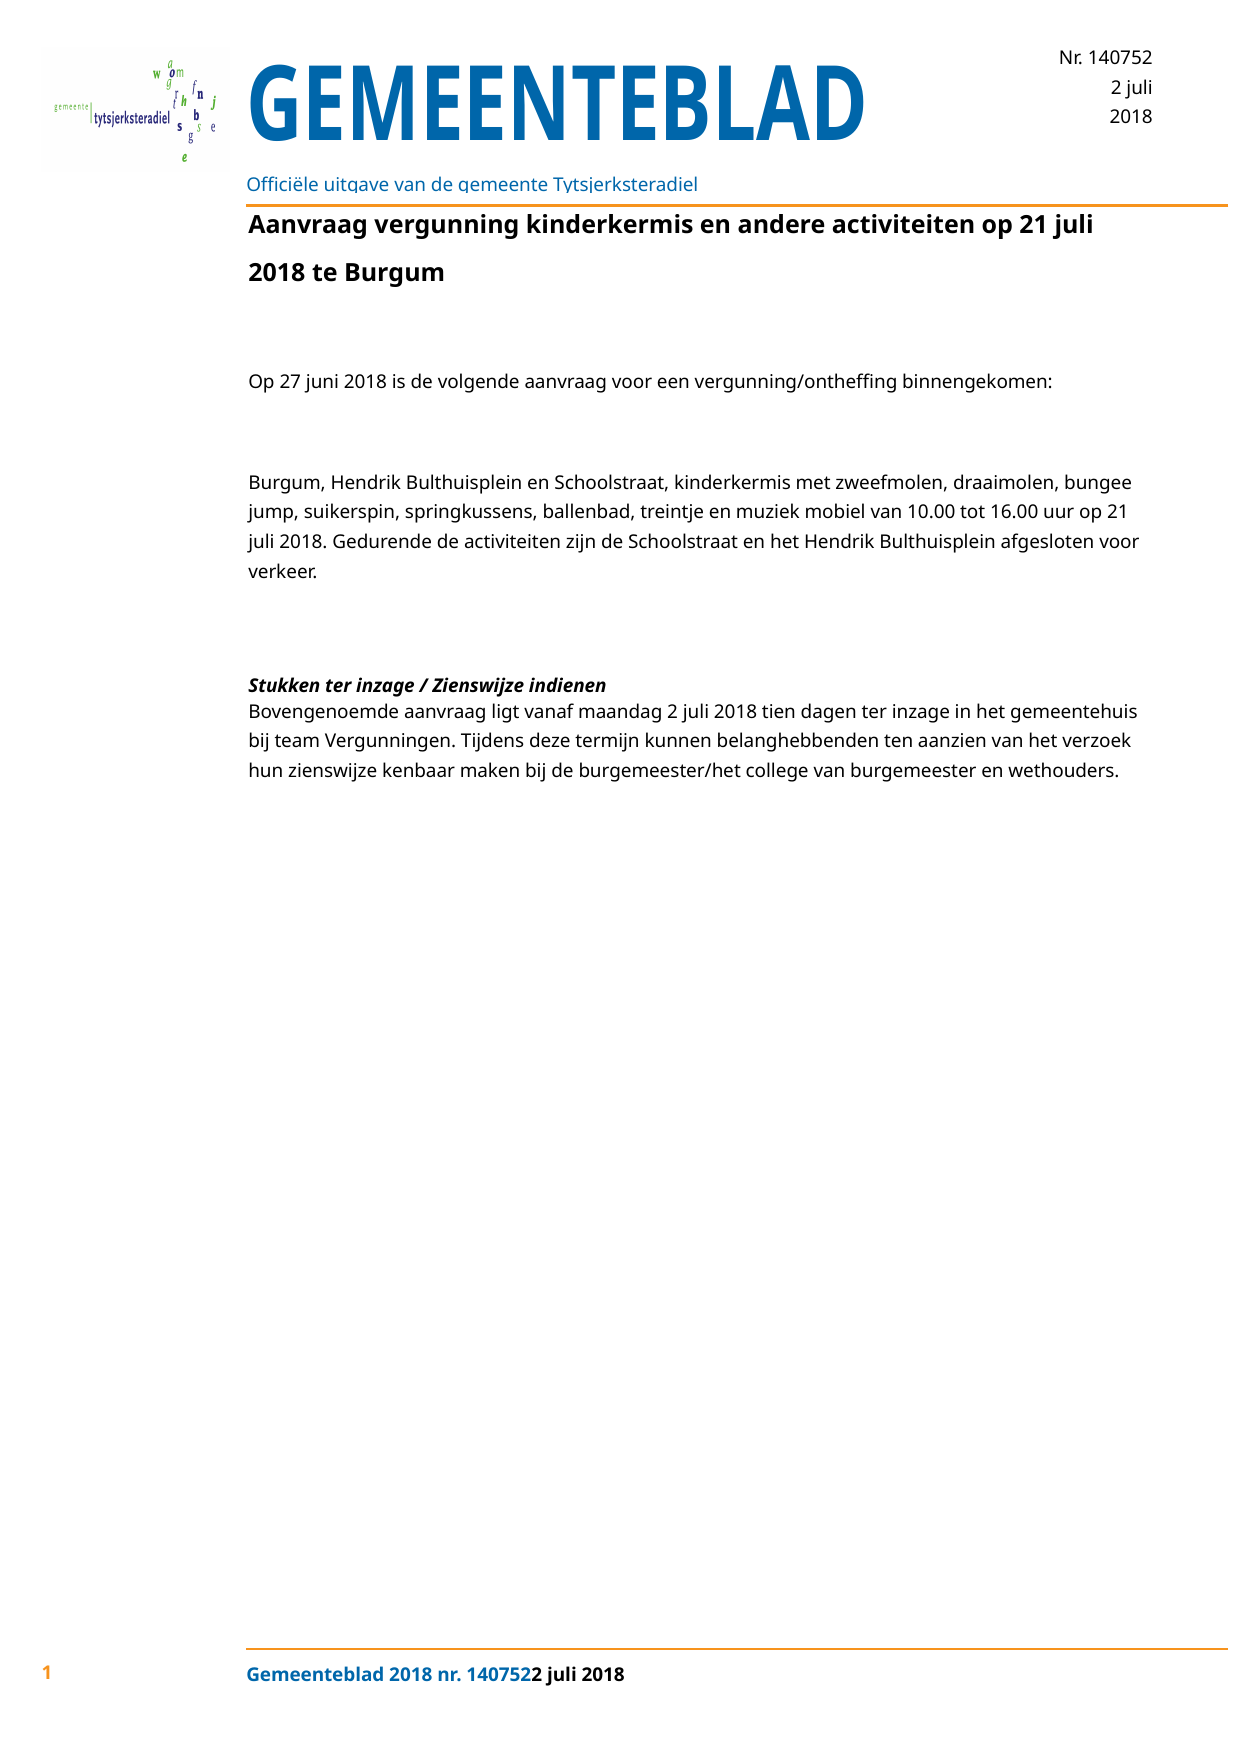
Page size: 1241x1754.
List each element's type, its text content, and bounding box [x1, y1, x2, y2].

picture [41, 47, 231, 172]
text Aanvraag vergunning kinderkermis en andere activiteiten op 21 juli 2018 te Burgum [248, 207, 1152, 288]
text Stukken ter inzage / Zienswijze indienen [248, 672, 1152, 698]
text Op 27 juni 2018 is de volgende aanvraag voor een vergunning/ontheffing binnengekomen: [248, 368, 1152, 394]
text Bovengenoemde aanvraag ligt vanaf maandag 2 juli 2018 tien dagen ter inzage in het gemeentehuis bij team Vergunningen. Tijdens deze termijn kunnen belanghebbenden ten aanzien van het verzoek hun zienswijze kenbaar maken bij de burgemeester/het college van burgemeester en wethouders. [248, 698, 1152, 783]
text Burgum, Hendrik Bulthuisplein en Schoolstraat, kinderkermis met zweefmolen, draaimolen, bungee jump, suikerspin, springkussens, ballenbad, treintje en muziek mobiel van 10.00 tot 16.00 uur op 21 juli 2018. Gedurende de activiteiten zijn de Schoolstraat en het Hendrik Bulthuisplein afgesloten voor verkeer. [248, 469, 1152, 584]
